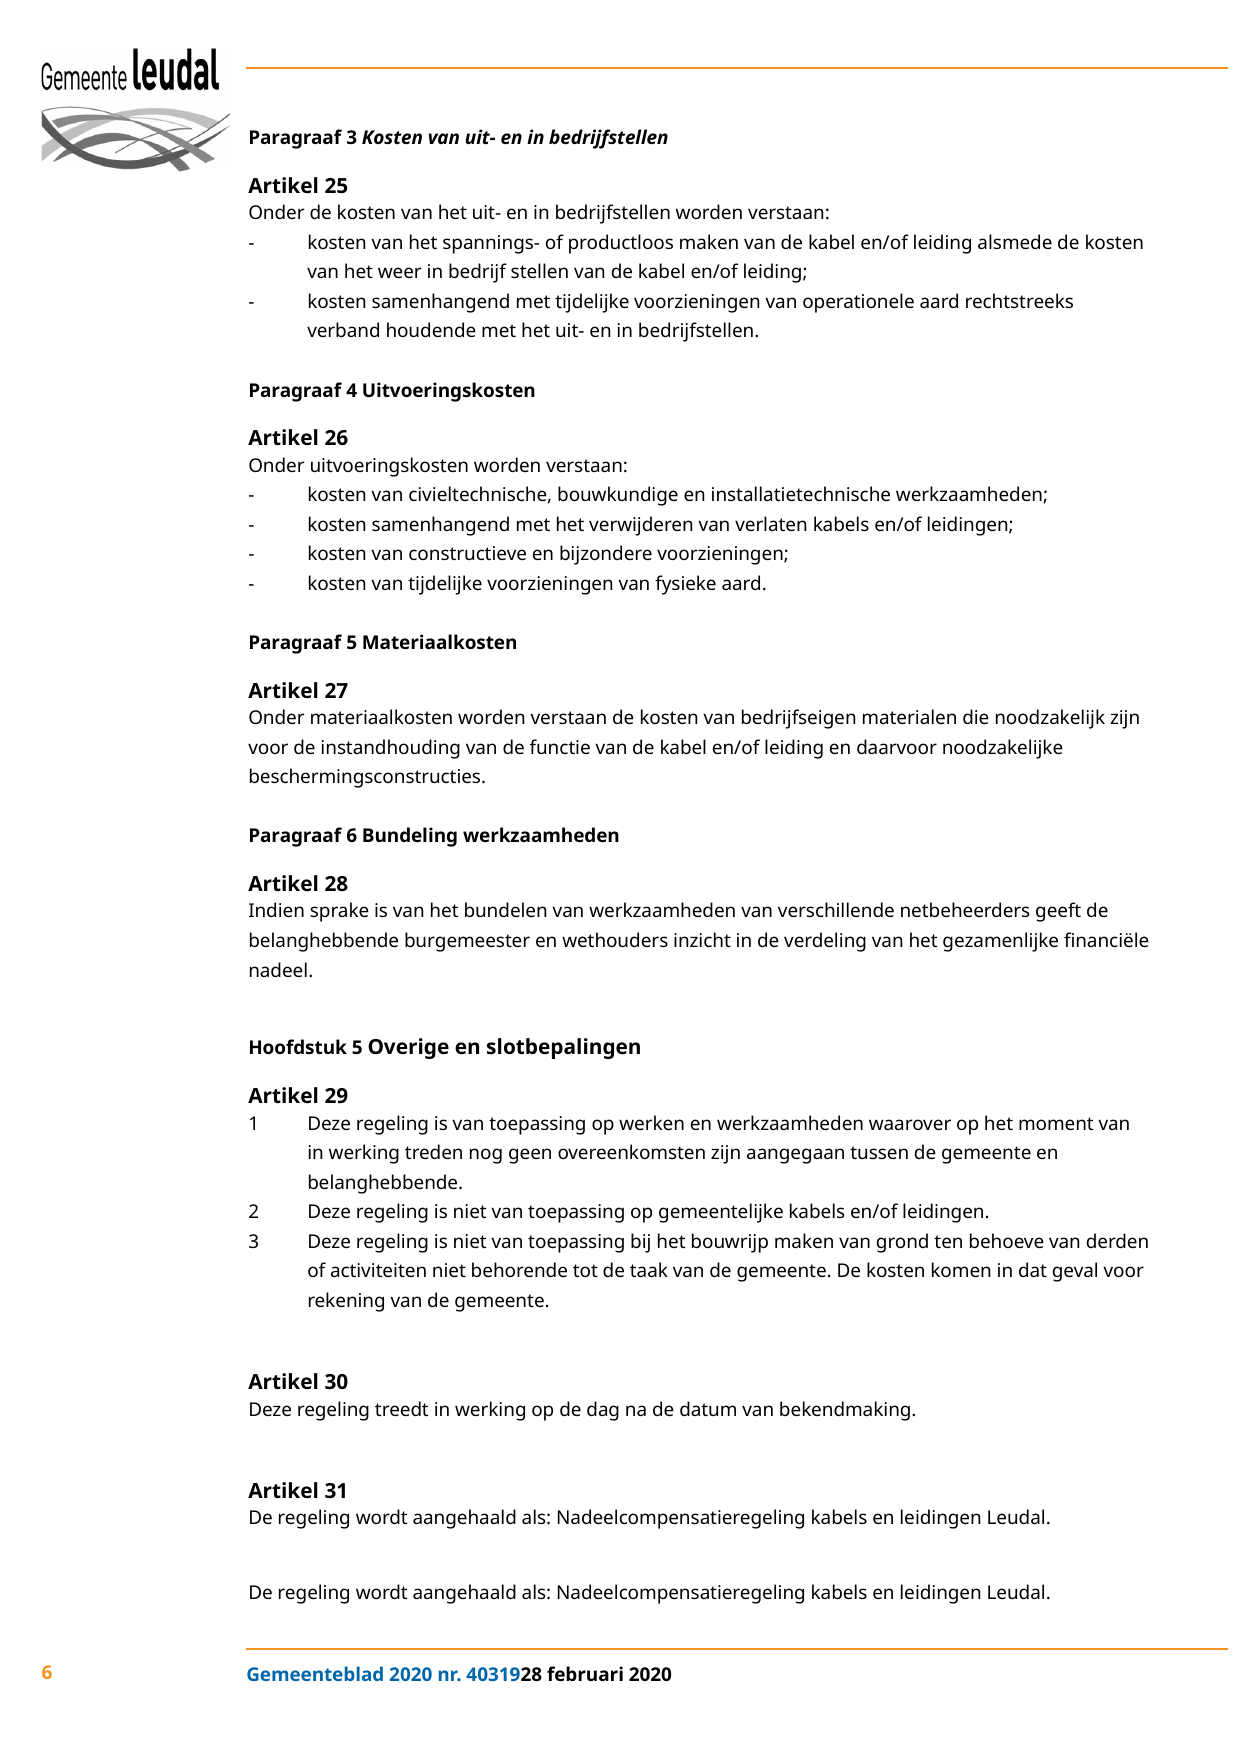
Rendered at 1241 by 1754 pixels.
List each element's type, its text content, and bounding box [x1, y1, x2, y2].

text Artikel 27 [248, 676, 1152, 704]
list kosten van constructieve en bijzondere voorzieningen; [248, 541, 1152, 566]
list kosten samenhangend met het verwijderen van verlaten kabels en/of leidingen; [248, 511, 1152, 537]
text Artikel 31 [248, 1476, 1152, 1504]
text Paragraaf 3 Kosten van uit- en in bedrijfstellen [248, 124, 1152, 150]
list kosten samenhangend met tijdelijke voorzieningen van operationele aard rechtstreeks verband houdende met het uit- en in bedrijfstellen. [248, 288, 1152, 343]
text Artikel 30 [248, 1367, 1152, 1396]
text Onder uitvoeringskosten worden verstaan: [248, 452, 1152, 478]
text De regeling wordt aangehaald als: Nadeelcompensatieregeling kabels en leidingen Leudal. [248, 1504, 1152, 1530]
text Onder materiaalkosten worden verstaan de kosten van bedrijfseigen materialen die noodzakelijk zijn voor de instandhouding van de functie van de kabel en/of leiding en daarvoor noodzakelijke beschermingsconstructies. [248, 704, 1152, 789]
list kosten van het spannings- of productloos maken van de kabel en/of leiding alsmede de kosten van het weer in bedrijf stellen van de kabel en/of leiding; [248, 229, 1152, 284]
text Artikel 25 [248, 171, 1152, 199]
text Indien sprake is van het bundelen van werkzaamheden van verschillende netbeheerders geeft de belanghebbende burgemeester en wethouders inzicht in de verdeling van het gezamenlijke financiële nadeel. [248, 898, 1152, 983]
list Deze regeling is niet van toepassing bij het bouwrijp maken van grond ten behoeve van derden of activiteiten niet behorende tot de taak van de gemeente. De kosten komen in dat geval voor rekening van de gemeente. [248, 1228, 1152, 1313]
list Deze regeling is van toepassing op werken en werkzaamheden waarover op het moment van in werking treden nog geen overeenkomsten zijn aangegaan tussen de gemeente en belanghebbende. [248, 1110, 1152, 1195]
picture [41, 47, 231, 172]
list kosten van tijdelijke voorzieningen van fysieke aard. [248, 570, 1152, 596]
text Artikel 28 [248, 869, 1152, 898]
text Paragraaf 6 Bundeling werkzaamheden [248, 823, 1152, 848]
text Artikel 26 [248, 423, 1152, 452]
text De regeling wordt aangehaald als: Nadeelcompensatieregeling kabels en leidingen Leudal. [248, 1579, 1152, 1605]
text Paragraaf 4 Uitvoeringskosten [248, 377, 1152, 403]
text Deze regeling treedt in werking op de dag na de datum van bekendmaking. [248, 1396, 1152, 1421]
text Hoofdstuk 5 Overige en slotbepalingen [248, 1032, 1152, 1061]
list kosten van civieltechnische, bouwkundige en installatietechnische werkzaamheden; [248, 481, 1152, 507]
text Paragraaf 5 Materiaalkosten [248, 629, 1152, 655]
list Deze regeling is niet van toepassing op gemeentelijke kabels en/of leidingen. [248, 1198, 1152, 1224]
text Onder de kosten van het uit- en in bedrijfstellen worden verstaan: [248, 199, 1152, 225]
text Artikel 29 [248, 1081, 1152, 1110]
